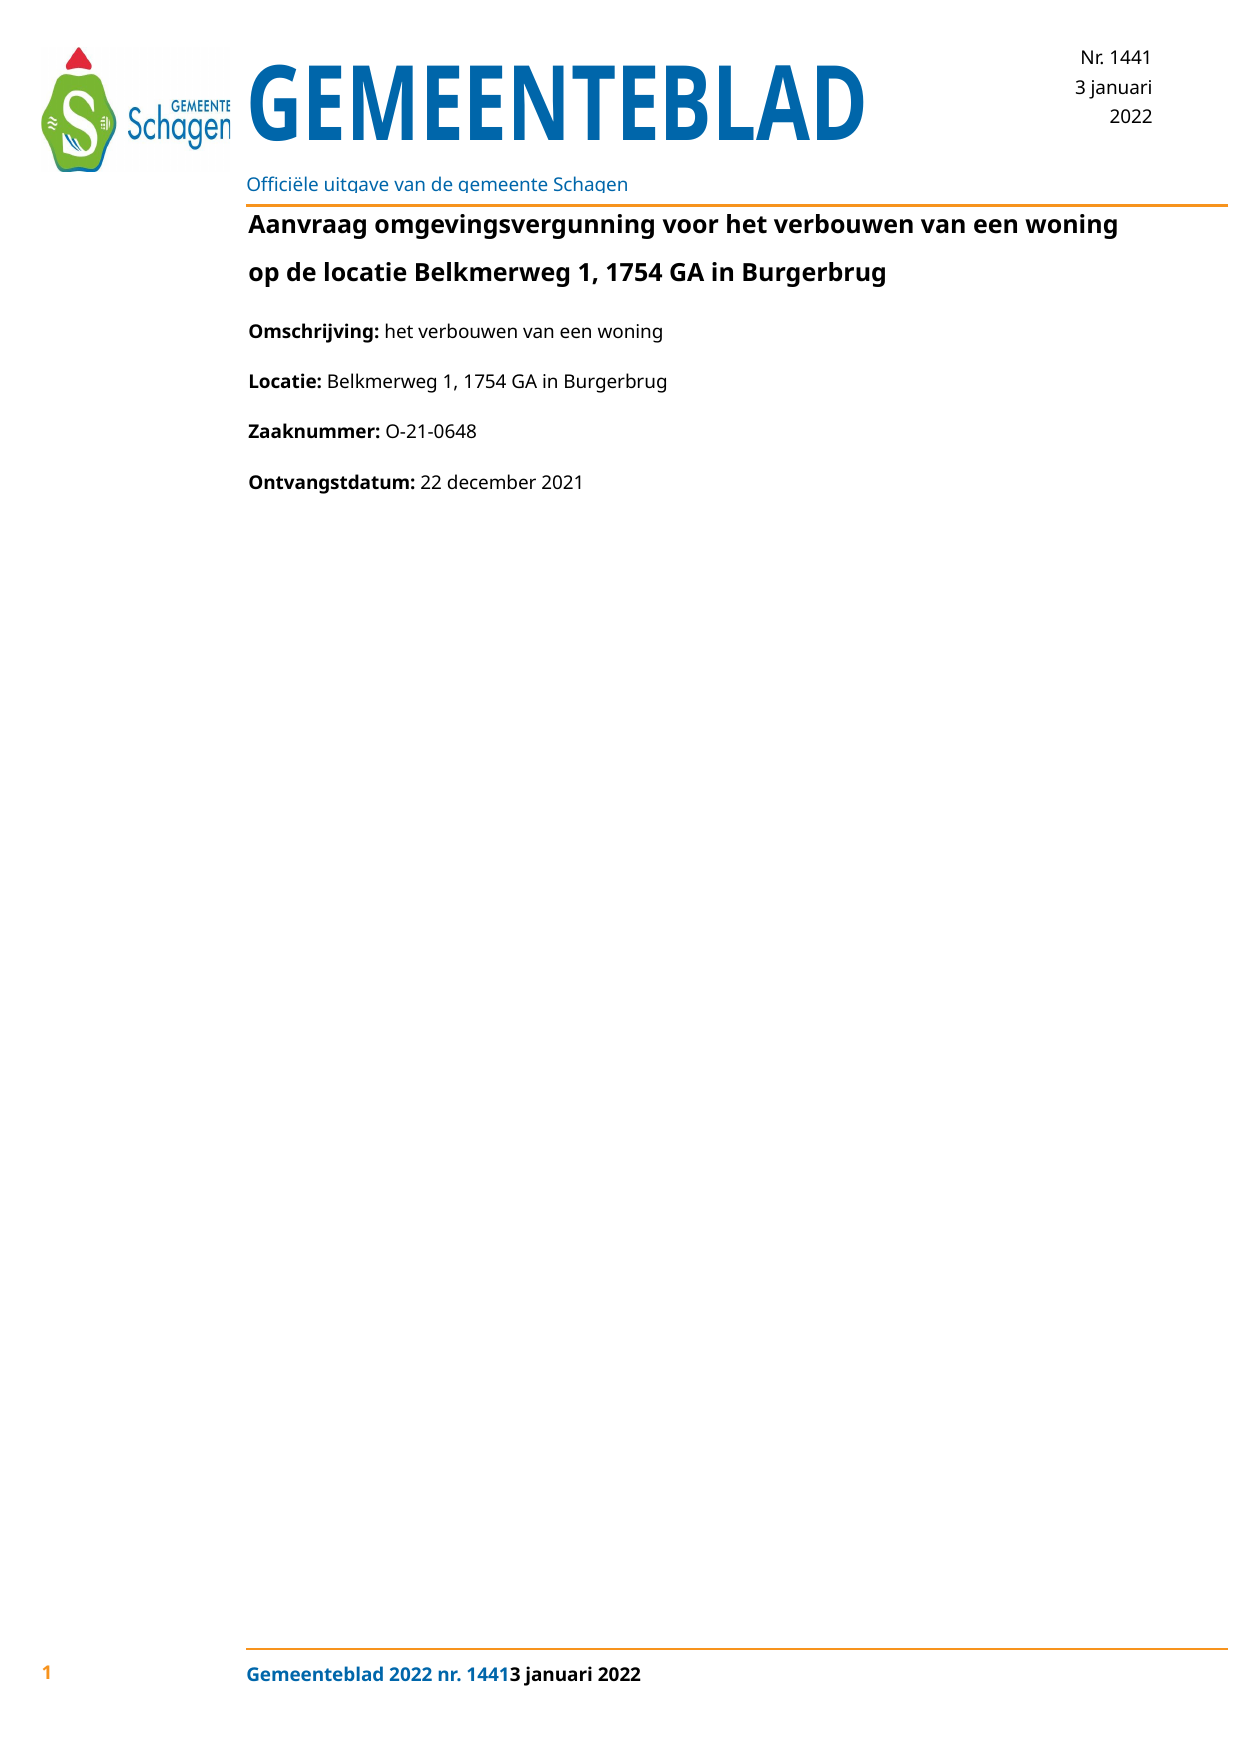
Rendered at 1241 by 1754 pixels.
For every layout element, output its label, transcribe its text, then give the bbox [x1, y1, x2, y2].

text Zaaknummer: O-21-0648 [248, 419, 1152, 444]
picture [41, 47, 231, 172]
text Ontvangstdatum: 22 december 2021 [248, 469, 1152, 495]
text Locatie: Belkmerweg 1, 1754 GA in Burgerbrug [248, 368, 1152, 394]
text Omschrijving: het verbouwen van een woning [248, 318, 1152, 344]
text Aanvraag omgevingsvergunning voor het verbouwen van een woning op de locatie Belkmerweg 1, 1754 GA in Burgerbrug [248, 207, 1152, 288]
